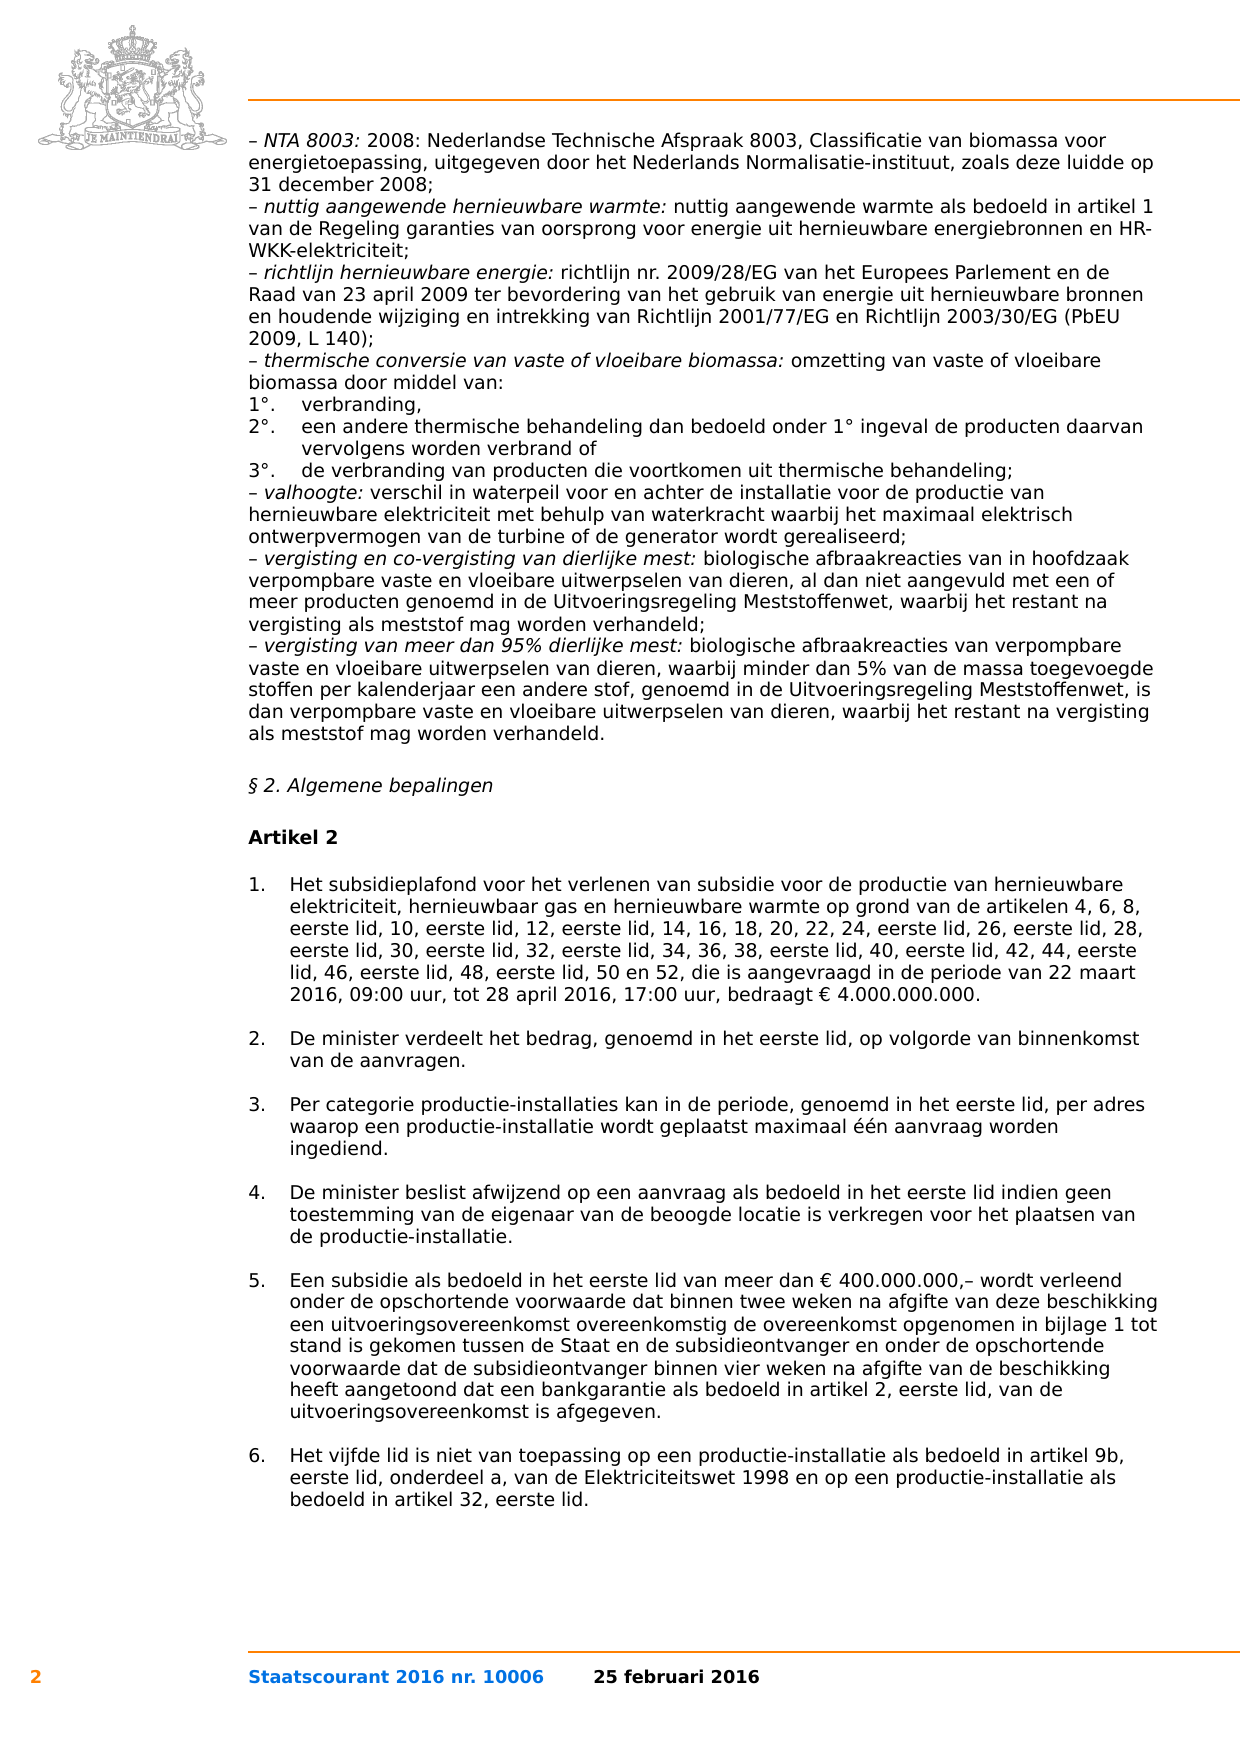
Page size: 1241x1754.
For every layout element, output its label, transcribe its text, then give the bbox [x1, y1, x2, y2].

text 6. Het vijfde lid is niet van toepassing op een productie-installatie als bedoeld in artikel 9b, eerste lid, onderdeel a, van de Elektriciteitswet 1998 en op een productie-installatie als bedoeld in artikel 32, eerste lid. [248, 1445, 1163, 1511]
subtitle § 2. Algemene bepalingen [248, 775, 1163, 797]
text – NTA 8003: 2008: Nederlandse Technische Afspraak 8003, Classificatie van biomassa voor energietoepassing, uitgegeven door het Nederlands Normalisatie-instituut, zoals deze luidde op 31 december 2008; [248, 130, 1163, 196]
text – valhoogte: verschil in waterpeil voor en achter de installatie voor de productie van hernieuwbare elektriciteit met behulp van waterkracht waarbij het maximaal elektrisch ontwerpvermogen van de turbine of de generator wordt gerealiseerd; [248, 482, 1163, 547]
text – richtlijn hernieuwbare energie: richtlijn nr. 2009/28/EG van het Europees Parlement en de Raad van 23 april 2009 ter bevordering van het gebruik van energie uit hernieuwbare bronnen en houdende wijziging en intrekking van Richtlijn 2001/77/EG en Richtlijn 2003/30/EG (PbEU 2009, L 140); [248, 262, 1163, 350]
text – nuttig aangewende hernieuwbare warmte: nuttig aangewende warmte als bedoeld in artikel 1 van de Regeling garanties van oorsprong voor energie uit hernieuwbare energiebronnen en HR-WKK-elektriciteit; [248, 196, 1163, 262]
text 4. De minister beslist afwijzend op een aanvraag als bedoeld in het eerste lid indien geen toestemming van de eigenaar van de beoogde locatie is verkregen voor het plaatsen van de productie-installatie. [248, 1182, 1163, 1248]
text – vergisting en co-vergisting van dierlijke mest: biologische afbraakreacties van in hoofdzaak verpompbare vaste en vloeibare uitwerpselen van dieren, al dan niet aangevuld met een of meer producten genoemd in de Uitvoeringsregeling Meststoffenwet, waarbij het restant na vergisting als meststof mag worden verhandeld; [248, 547, 1163, 635]
picture [38, 25, 227, 150]
text – vergisting van meer dan 95% dierlijke mest: biologische afbraakreacties van verpompbare vaste en vloeibare uitwerpselen van dieren, waarbij minder dan 5% van de massa toegevoegde stoffen per kalenderjaar een andere stof, genoemd in de Uitvoeringsregeling Meststoffenwet, is dan verpompbare vaste en vloeibare uitwerpselen van dieren, waarbij het restant na vergisting als meststof mag worden verhandeld. [248, 635, 1163, 745]
text – thermische conversie van vaste of vloeibare biomassa: omzetting van vaste of vloeibare biomassa door middel van: [248, 350, 1163, 394]
text 3. Per categorie productie-installaties kan in de periode, genoemd in het eerste lid, per adres waarop een productie-installatie wordt geplaatst maximaal één aanvraag worden ingediend. [248, 1094, 1163, 1160]
text 5. Een subsidie als bedoeld in het eerste lid van meer dan € 400.000.000,– wordt verleend onder de opschortende voorwaarde dat binnen twee weken na afgifte van deze beschikking een uitvoeringsovereenkomst overeenkomstig de overeenkomst opgenomen in bijlage 1 tot stand is gekomen tussen de Staat en de subsidieontvanger en onder de opschortende voorwaarde dat de subsidieontvanger binnen vier weken na afgifte van de beschikking heeft aangetoond dat een bankgarantie als bedoeld in artikel 2, eerste lid, van de uitvoeringsovereenkomst is afgegeven. [248, 1269, 1163, 1423]
text 2. De minister verdeelt het bedrag, genoemd in het eerste lid, op volgorde van binnenkomst van de aanvragen. [248, 1028, 1163, 1072]
text 3°. de verbranding van producten die voortkomen uit thermische behandeling; [248, 459, 1163, 482]
text 1°. verbranding, [248, 394, 1163, 416]
subtitle Artikel 2 [248, 827, 1163, 849]
text 1. Het subsidieplafond voor het verlenen van subsidie voor de productie van hernieuwbare elektriciteit, hernieuwbaar gas en hernieuwbare warmte op grond van de artikelen 4, 6, 8, eerste lid, 10, eerste lid, 12, eerste lid, 14, 16, 18, 20, 22, 24, eerste lid, 26, eerste lid, 28, eerste lid, 30, eerste lid, 32, eerste lid, 34, 36, 38, eerste lid, 40, eerste lid, 42, 44, eerste lid, 46, eerste lid, 48, eerste lid, 50 en 52, die is aangevraagd in de periode van 22 maart 2016, 09:00 uur, tot 28 april 2016, 17:00 uur, bedraagt € 4.000.000.000. [248, 874, 1163, 1006]
text 2°. een andere thermische behandeling dan bedoeld onder 1° ingeval de producten daarvan vervolgens worden verbrand of [248, 416, 1163, 459]
